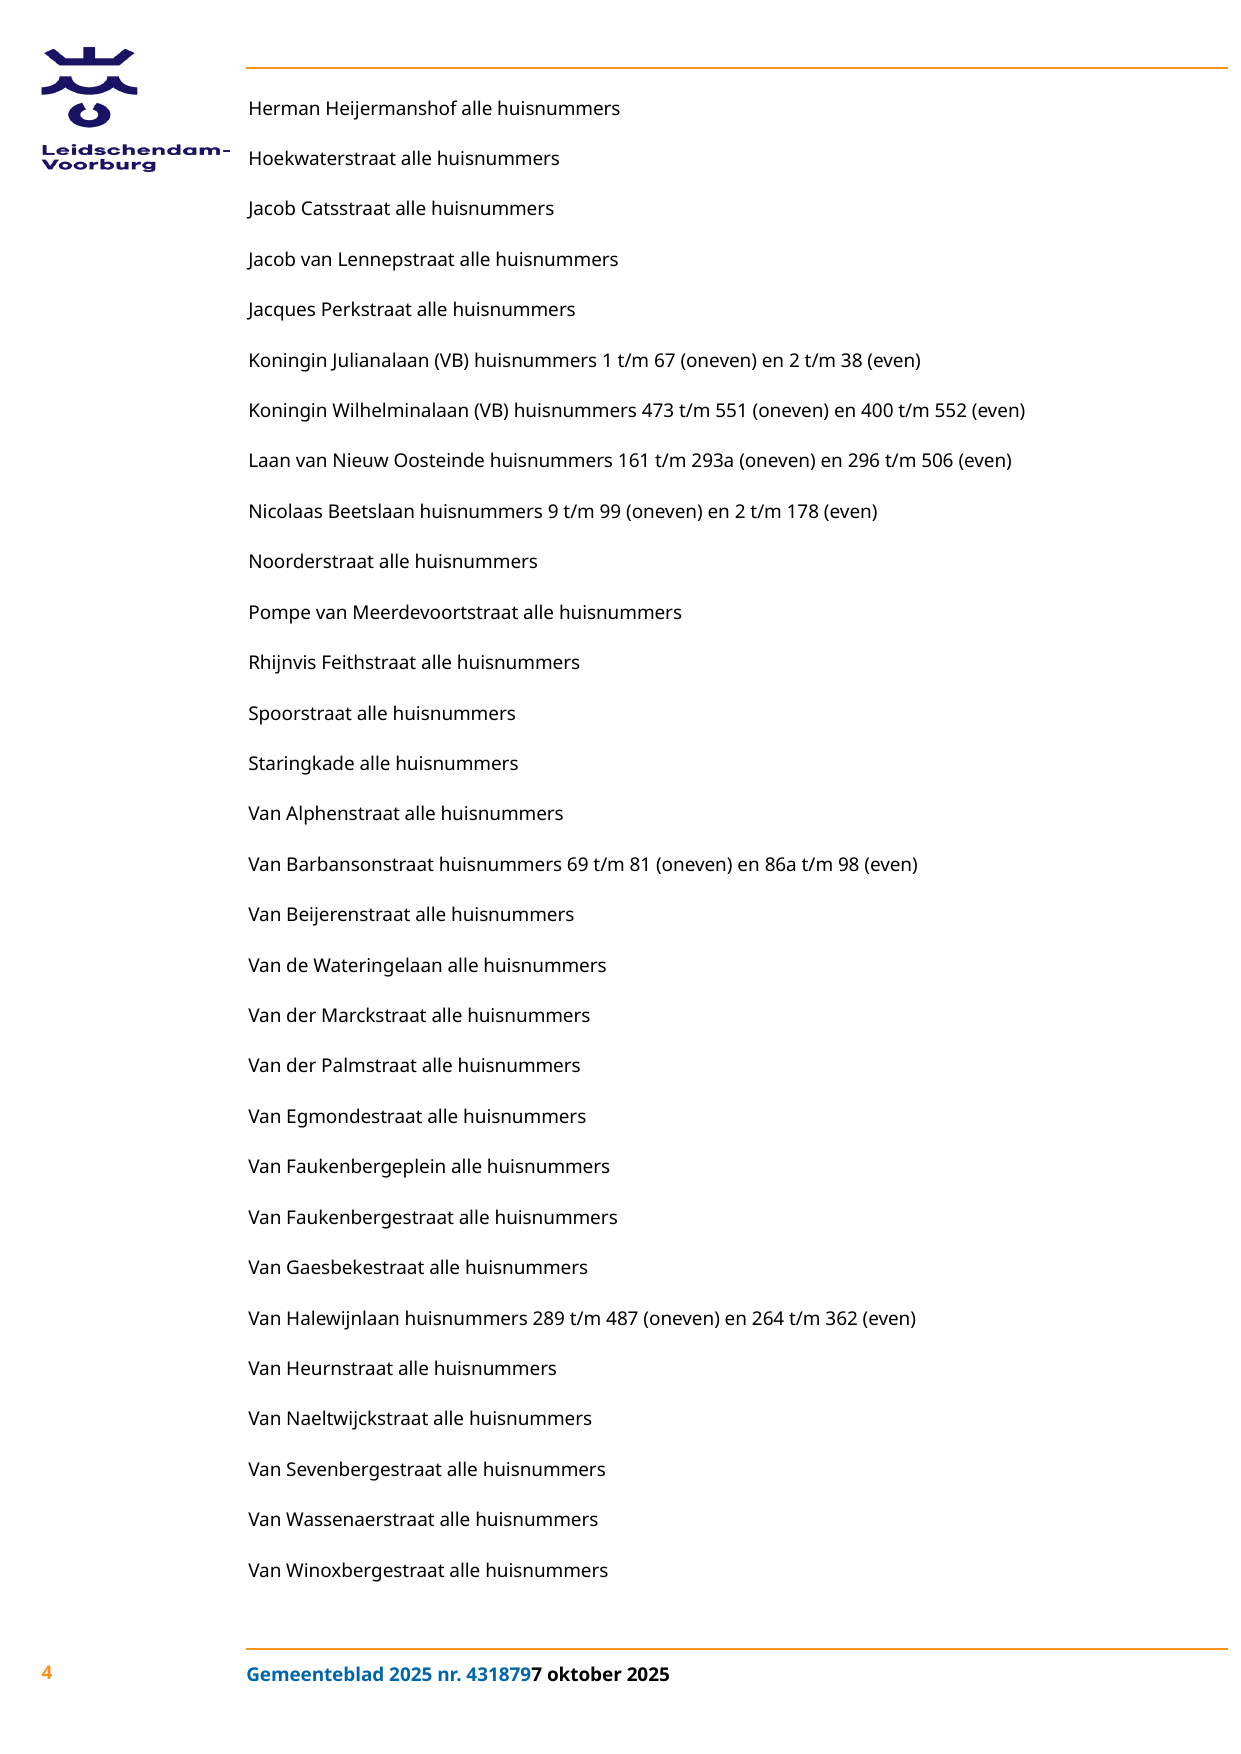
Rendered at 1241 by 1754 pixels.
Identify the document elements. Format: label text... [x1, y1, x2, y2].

text Van Winoxbergestraat alle huisnummers [248, 1557, 1152, 1583]
text Van de Wateringelaan alle huisnummers [248, 952, 1152, 978]
text Van Naeltwijckstraat alle huisnummers [248, 1406, 1152, 1431]
text Van Wassenaerstraat alle huisnummers [248, 1506, 1152, 1532]
text Van Faukenbergeplein alle huisnummers [248, 1153, 1152, 1179]
text Van der Marckstraat alle huisnummers [248, 1002, 1152, 1028]
text Van Beijerenstraat alle huisnummers [248, 901, 1152, 927]
text Van Barbansonstraat huisnummers 69 t/m 81 (oneven) en 86a t/m 98 (even) [248, 851, 1152, 877]
text Staringkade alle huisnummers [248, 750, 1152, 776]
text Jacques Perkstraat alle huisnummers [248, 296, 1152, 322]
text Noorderstraat alle huisnummers [248, 548, 1152, 574]
text Van Egmondestraat alle huisnummers [248, 1103, 1152, 1129]
text Koningin Julianalaan (VB) huisnummers 1 t/m 67 (oneven) en 2 t/m 38 (even) [248, 347, 1152, 373]
text Van der Palmstraat alle huisnummers [248, 1053, 1152, 1078]
text Van Sevenbergestraat alle huisnummers [248, 1456, 1152, 1482]
text Hoekwaterstraat alle huisnummers [248, 145, 1152, 171]
text Laan van Nieuw Oosteinde huisnummers 161 t/m 293a (oneven) en 296 t/m 506 (even) [248, 448, 1152, 473]
text Van Gaesbekestraat alle huisnummers [248, 1254, 1152, 1280]
text Herman Heijermanshof alle huisnummers [248, 95, 1152, 121]
text Koningin Wilhelminalaan (VB) huisnummers 473 t/m 551 (oneven) en 400 t/m 552 (even) [248, 397, 1152, 423]
picture [41, 47, 231, 172]
text Jacob van Lennepstraat alle huisnummers [248, 246, 1152, 272]
text Van Halewijnlaan huisnummers 289 t/m 487 (oneven) en 264 t/m 362 (even) [248, 1305, 1152, 1331]
text Spoorstraat alle huisnummers [248, 700, 1152, 726]
text Van Alphenstraat alle huisnummers [248, 801, 1152, 826]
text Rhijnvis Feithstraat alle huisnummers [248, 649, 1152, 675]
text Jacob Catsstraat alle huisnummers [248, 196, 1152, 221]
text Van Heurnstraat alle huisnummers [248, 1355, 1152, 1381]
text Van Faukenbergestraat alle huisnummers [248, 1204, 1152, 1230]
text Pompe van Meerdevoortstraat alle huisnummers [248, 599, 1152, 625]
text Nicolaas Beetslaan huisnummers 9 t/m 99 (oneven) en 2 t/m 178 (even) [248, 498, 1152, 524]
